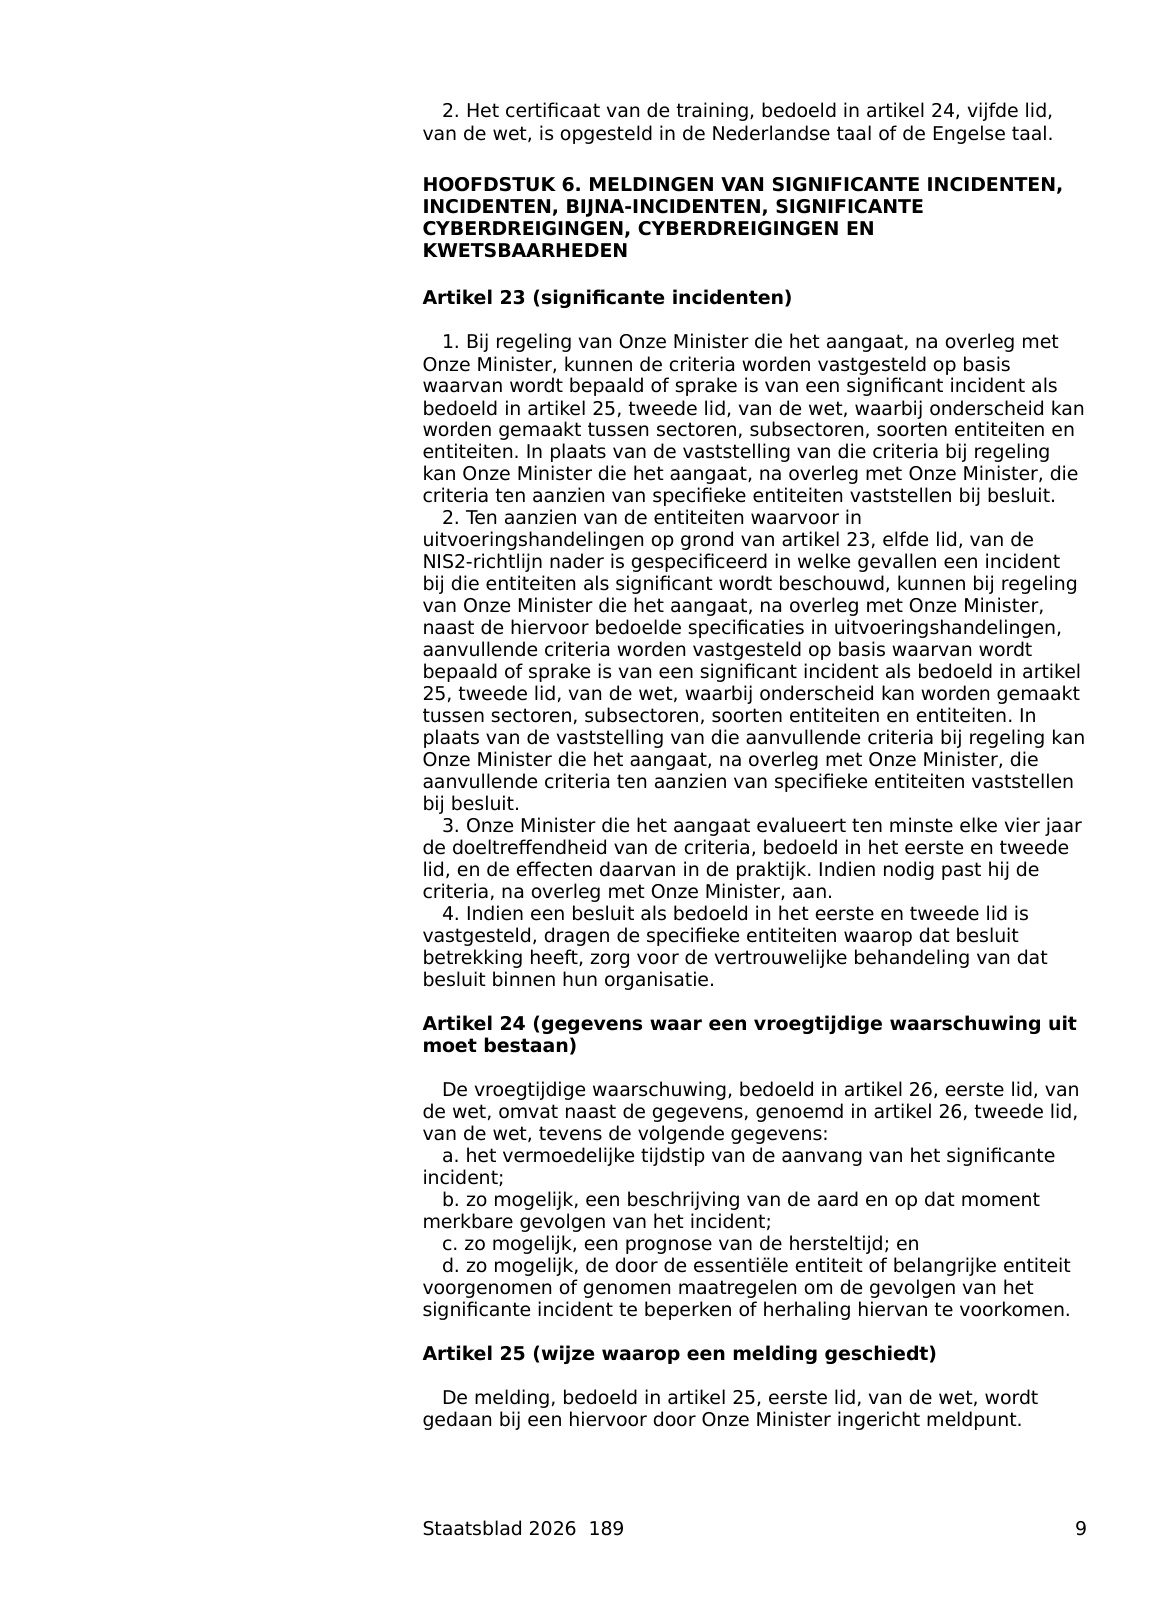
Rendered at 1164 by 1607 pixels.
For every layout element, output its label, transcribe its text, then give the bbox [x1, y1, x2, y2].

text De melding, bedoeld in artikel 25, eerste lid, van de wet, wordt gedaan bij een hiervoor door Onze Minister ingericht meldpunt. [422, 1387, 1087, 1431]
text 2. Het certificaat van de training, bedoeld in artikel 24, vijfde lid, van de wet, is opgesteld in de Nederlandse taal of de Engelse taal. [422, 100, 1087, 144]
text De vroegtijdige waarschuwing, bedoeld in artikel 26, eerste lid, van de wet, omvat naast de gegevens, genoemd in artikel 26, tweede lid, van de wet, tevens de volgende gegevens: [422, 1079, 1087, 1145]
text b. zo mogelijk, een beschrijving van de aard en op dat moment merkbare gevolgen van het incident; [422, 1189, 1087, 1233]
text c. zo mogelijk, een prognose van de hersteltijd; en [422, 1233, 1087, 1255]
text d. zo mogelijk, de door de essentiële entiteit of belangrijke entiteit voorgenomen of genomen maatregelen om de gevolgen van het significante incident te beperken of herhaling hiervan te voorkomen. [422, 1255, 1087, 1321]
subtitle Artikel 24 (gegevens waar een vroegtijdige waarschuwing uit moet bestaan) [422, 1013, 1087, 1057]
subtitle Artikel 25 (wijze waarop een melding geschiedt) [422, 1343, 1087, 1365]
subtitle HOOFDSTUK 6. MELDINGEN VAN SIGNIFICANTE INCIDENTEN, INCIDENTEN, BIJNA-INCIDENTEN, SIGNIFICANTE CYBERDREIGINGEN, CYBERDREIGINGEN EN KWETSBAARHEDEN [422, 174, 1087, 262]
text 1. Bij regeling van Onze Minister die het aangaat, na overleg met Onze Minister, kunnen de criteria worden vastgesteld op basis waarvan wordt bepaald of sprake is van een significant incident als bedoeld in artikel 25, tweede lid, van de wet, waarbij onderscheid kan worden gemaakt tussen sectoren, subsectoren, soorten entiteiten en entiteiten. In plaats van de vaststelling van die criteria bij regeling kan Onze Minister die het aangaat, na overleg met Onze Minister, die criteria ten aanzien van specifieke entiteiten vaststellen bij besluit. [422, 331, 1087, 507]
text 4. Indien een besluit als bedoeld in het eerste en tweede lid is vastgesteld, dragen de specifieke entiteiten waarop dat besluit betrekking heeft, zorg voor de vertrouwelijke behandeling van dat besluit binnen hun organisatie. [422, 903, 1087, 991]
text a. het vermoedelijke tijdstip van de aanvang van het significante incident; [422, 1145, 1087, 1189]
text 3. Onze Minister die het aangaat evalueert ten minste elke vier jaar de doeltreffendheid van de criteria, bedoeld in het eerste en tweede lid, en de effecten daarvan in de praktijk. Indien nodig past hij de criteria, na overleg met Onze Minister, aan. [422, 815, 1087, 903]
text 2. Ten aanzien van de entiteiten waarvoor in uitvoeringshandelingen op grond van artikel 23, elfde lid, van de NIS2-richtlijn nader is gespecificeerd in welke gevallen een incident bij die entiteiten als significant wordt beschouwd, kunnen bij regeling van Onze Minister die het aangaat, na overleg met Onze Minister, naast de hiervoor bedoelde specificaties in uitvoeringshandelingen, aanvullende criteria worden vastgesteld op basis waarvan wordt bepaald of sprake is van een significant incident als bedoeld in artikel 25, tweede lid, van de wet, waarbij onderscheid kan worden gemaakt tussen sectoren, subsectoren, soorten entiteiten en entiteiten. In plaats van de vaststelling van die aanvullende criteria bij regeling kan Onze Minister die het aangaat, na overleg met Onze Minister, die aanvullende criteria ten aanzien van specifieke entiteiten vaststellen bij besluit. [422, 507, 1087, 815]
subtitle Artikel 23 (significante incidenten) [422, 287, 1087, 309]
